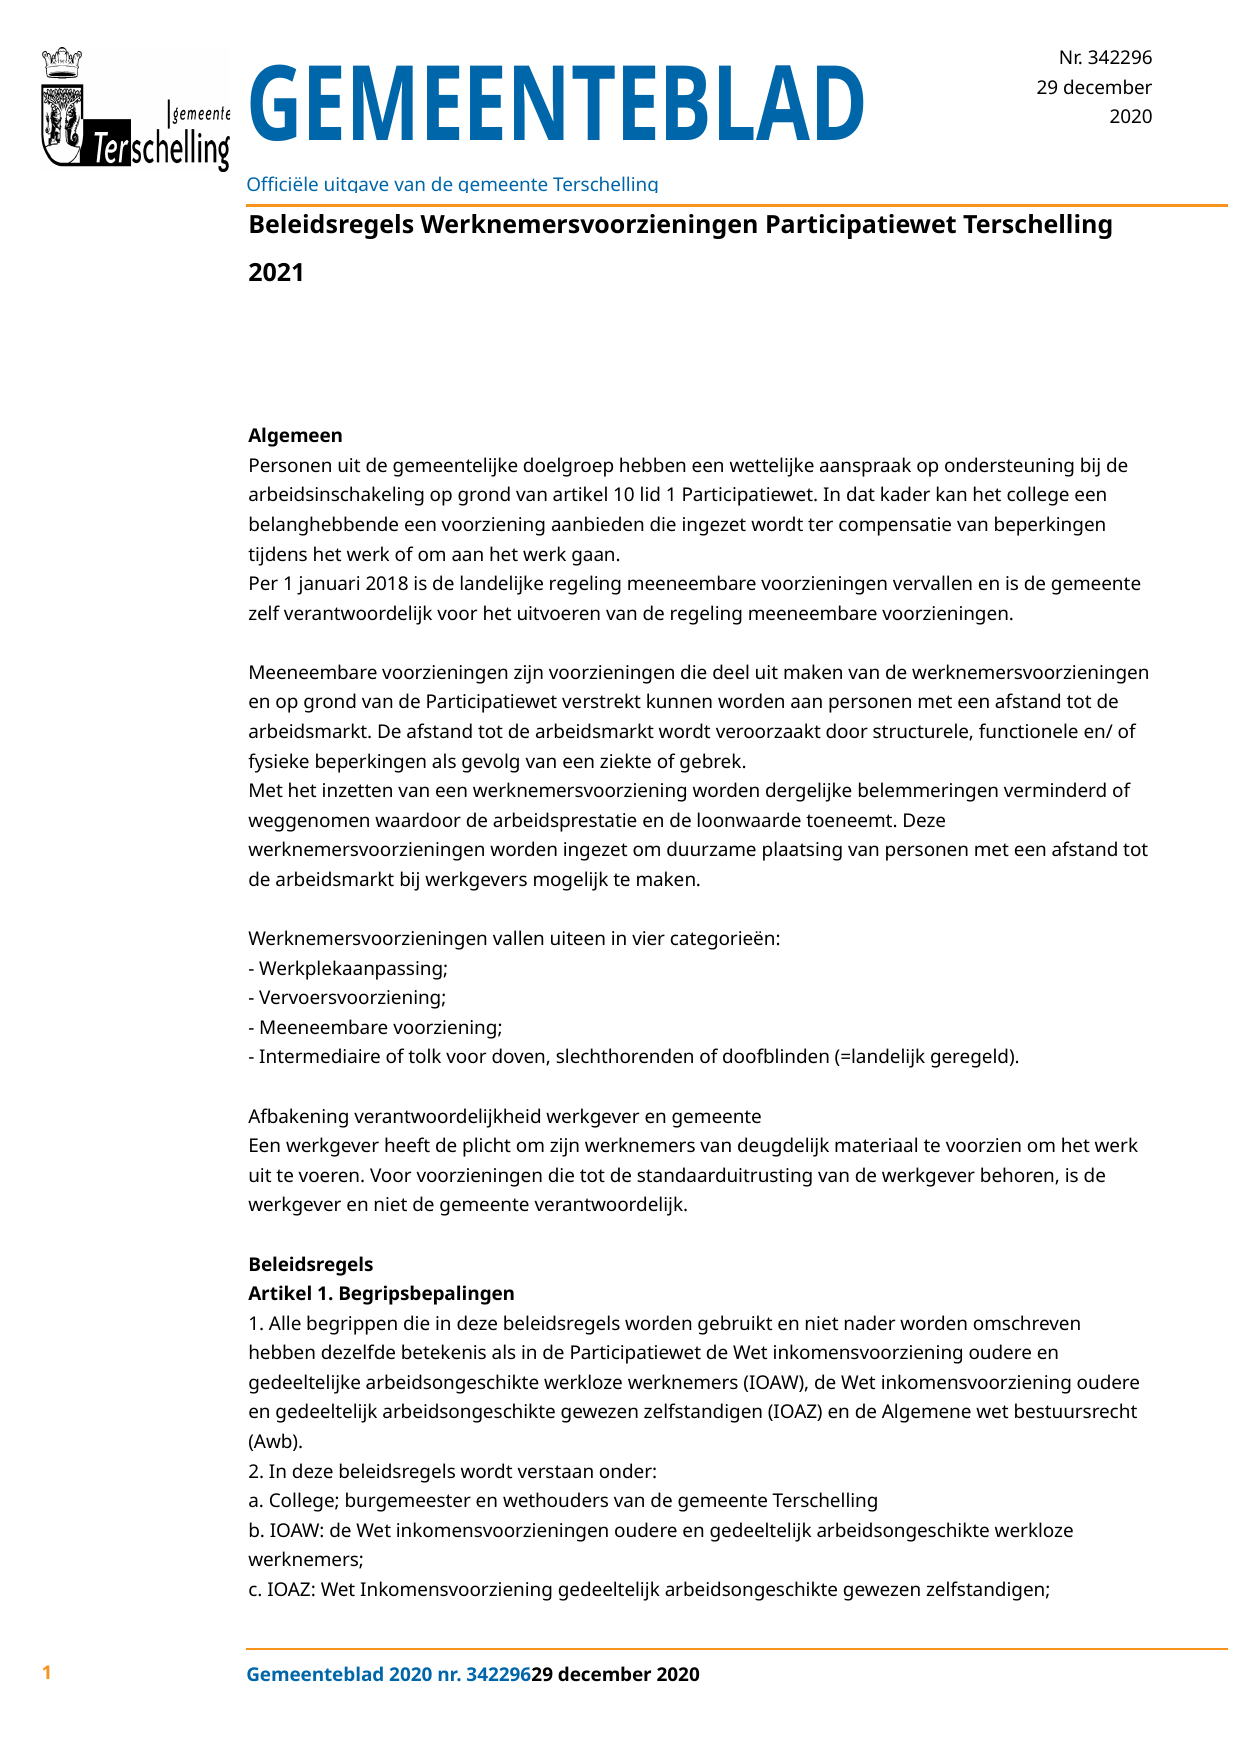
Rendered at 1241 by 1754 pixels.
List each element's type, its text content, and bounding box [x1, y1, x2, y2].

text Per 1 januari 2018 is de landelijke regeling meeneembare voorzieningen vervallen en is de gemeente zelf verantwoordelijk voor het uitvoeren van de regeling meeneembare voorzieningen. [248, 570, 1152, 626]
text - Vervoersvoorziening; [248, 984, 1152, 1010]
text 1. Alle begrippen die in deze beleidsregels worden gebruikt en niet nader worden omschreven hebben dezelfde betekenis als in de Participatiewet de Wet inkomensvoorziening oudere en gedeeltelijke arbeidsongeschikte werkloze werknemers (IOAW), de Wet inkomensvoorziening oudere en gedeeltelijk arbeidsongeschikte gewezen zelfstandigen (IOAZ) en de Algemene wet bestuursrecht (Awb). [248, 1310, 1152, 1454]
text Afbakening verantwoordelijkheid werkgever en gemeente [248, 1103, 1152, 1129]
text a. College; burgemeester en wethouders van de gemeente Terschelling [248, 1487, 1152, 1513]
text Met het inzetten van een werknemersvoorziening worden dergelijke belemmeringen verminderd of weggenomen waardoor de arbeidsprestatie en de loonwaarde toeneemt. Deze werknemersvoorzieningen worden ingezet om duurzame plaatsing van personen met een afstand tot de arbeidsmarkt bij werkgevers mogelijk te maken. [248, 777, 1152, 892]
text Een werkgever heeft de plicht om zijn werknemers van deugdelijk materiaal te voorzien om het werk uit te voeren. Voor voorzieningen die tot de standaarduitrusting van de werkgever behoren, is de werkgever en niet de gemeente verantwoordelijk. [248, 1132, 1152, 1217]
text Beleidsregels Werknemersvoorzieningen Participatiewet Terschelling 2021 [248, 207, 1152, 288]
text - Werkplekaanpassing; [248, 955, 1152, 981]
text - Intermediaire of tolk voor doven, slechthorenden of doofblinden (=landelijk geregeld). [248, 1044, 1152, 1069]
text 2. In deze beleidsregels wordt verstaan onder: [248, 1458, 1152, 1484]
text Meeneembare voorzieningen zijn voorzieningen die deel uit maken van de werknemersvoorzieningen en op grond van de Participatiewet verstrekt kunnen worden aan personen met een afstand tot de arbeidsmarkt. De afstand tot de arbeidsmarkt wordt veroorzaakt door structurele, functionele en/ of fysieke beperkingen als gevolg van een ziekte of gebrek. [248, 659, 1152, 774]
text Algemeen [248, 422, 1152, 448]
text - Meeneembare voorziening; [248, 1014, 1152, 1040]
text Beleidsregels [248, 1251, 1152, 1277]
picture [41, 47, 231, 172]
text Personen uit de gemeentelijke doelgroep hebben een wettelijke aanspraak op ondersteuning bij de arbeidsinschakeling op grond van artikel 10 lid 1 Participatiewet. In dat kader kan het college een belanghebbende een voorziening aanbieden die ingezet wordt ter compensatie van beperkingen tijdens het werk of om aan het werk gaan. [248, 452, 1152, 567]
text b. IOAW: de Wet inkomensvoorzieningen oudere en gedeeltelijk arbeidsongeschikte werkloze werknemers; [248, 1517, 1152, 1572]
text Werknemersvoorzieningen vallen uiteen in vier categorieën: [248, 925, 1152, 951]
text Artikel 1. Begripsbepalingen [248, 1280, 1152, 1306]
text c. IOAZ: Wet Inkomensvoorziening gedeeltelijk arbeidsongeschikte gewezen zelfstandigen; [248, 1576, 1152, 1602]
